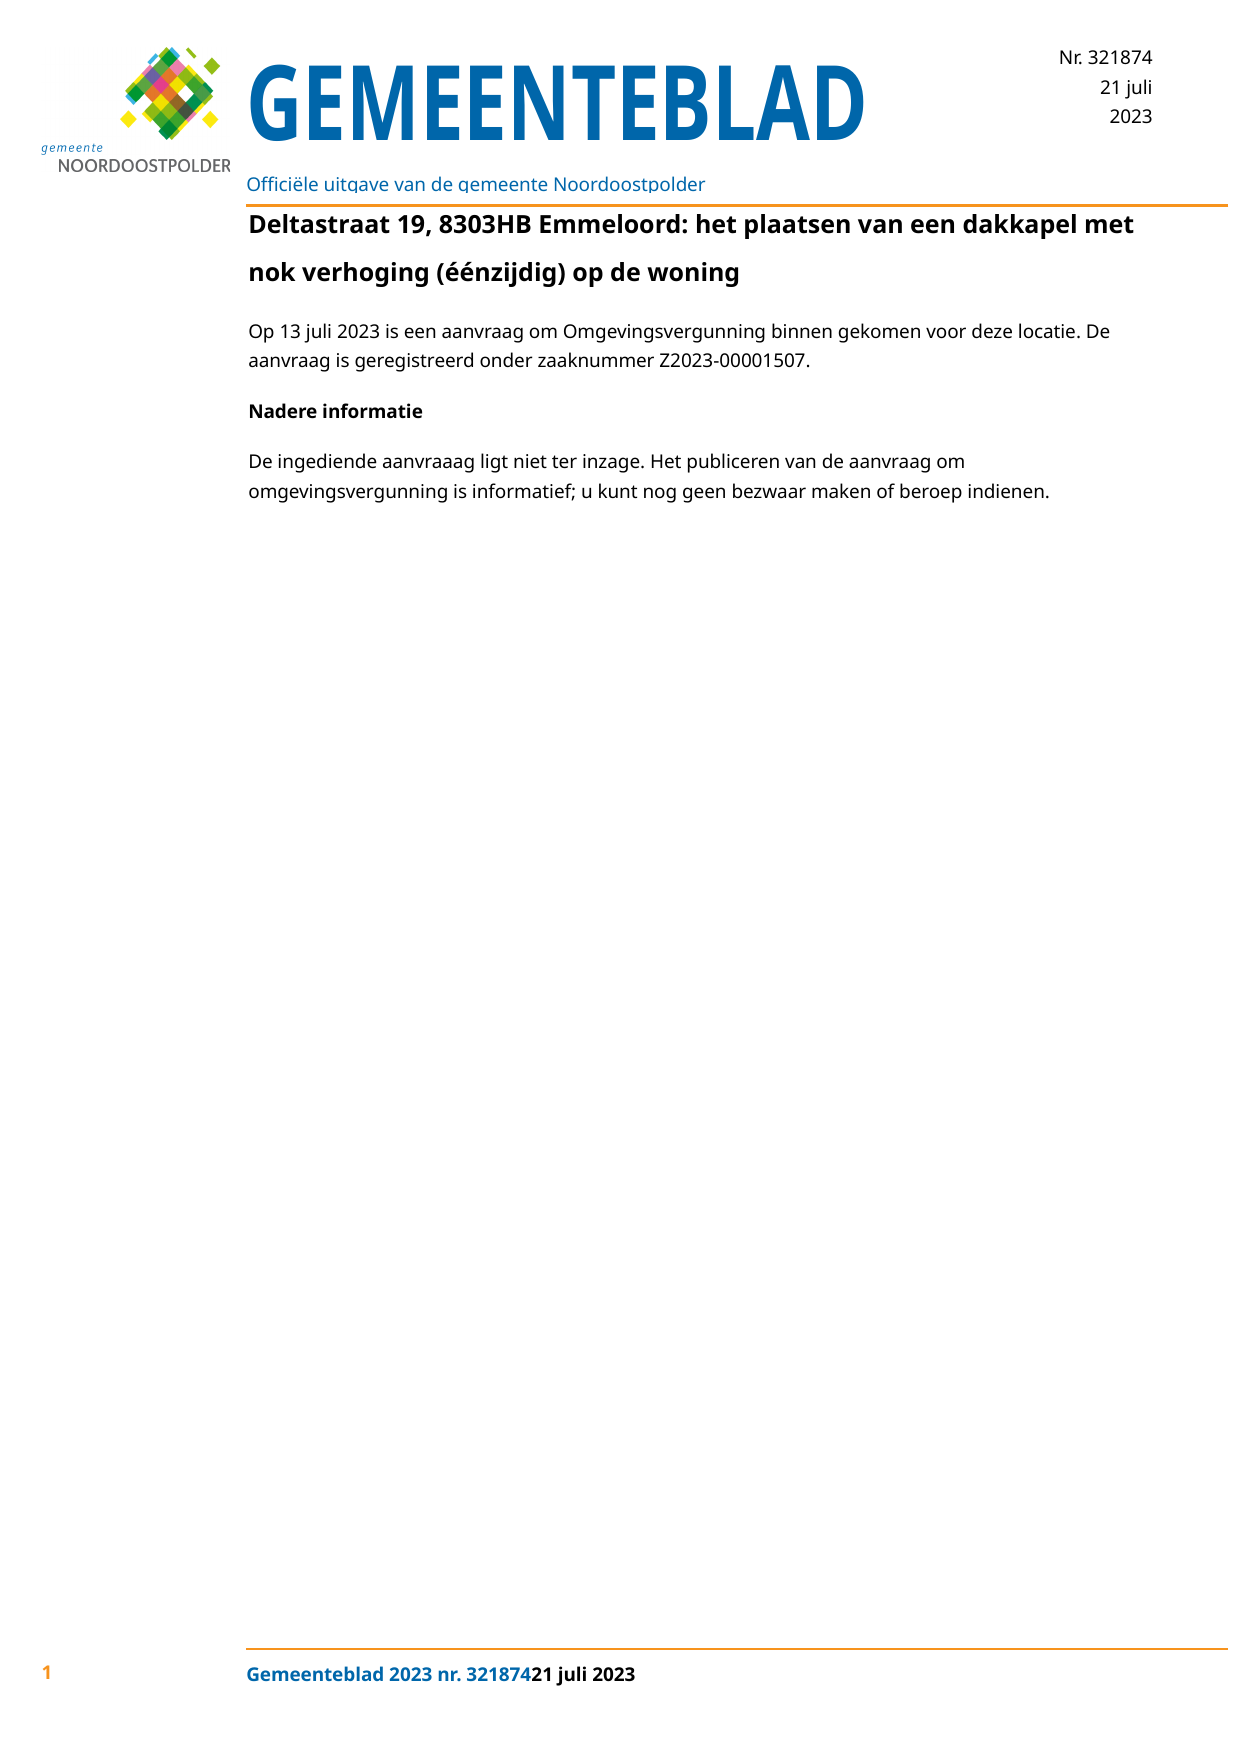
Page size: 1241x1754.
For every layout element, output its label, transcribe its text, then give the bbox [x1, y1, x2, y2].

text Nadere informatie [248, 398, 1152, 424]
picture [41, 47, 231, 172]
text Deltastraat 19, 8303HB Emmeloord: het plaatsen van een dakkapel met nok verhoging (éénzijdig) op de woning [248, 207, 1152, 288]
text Op 13 juli 2023 is een aanvraag om Omgevingsvergunning binnen gekomen voor deze locatie. De aanvraag is geregistreerd onder zaaknummer Z2023-00001507. [248, 318, 1152, 373]
text De ingediende aanvraaag ligt niet ter inzage. Het publiceren van de aanvraag om omgevingsvergunning is informatief; u kunt nog geen bezwaar maken of beroep indienen. [248, 448, 1152, 504]
